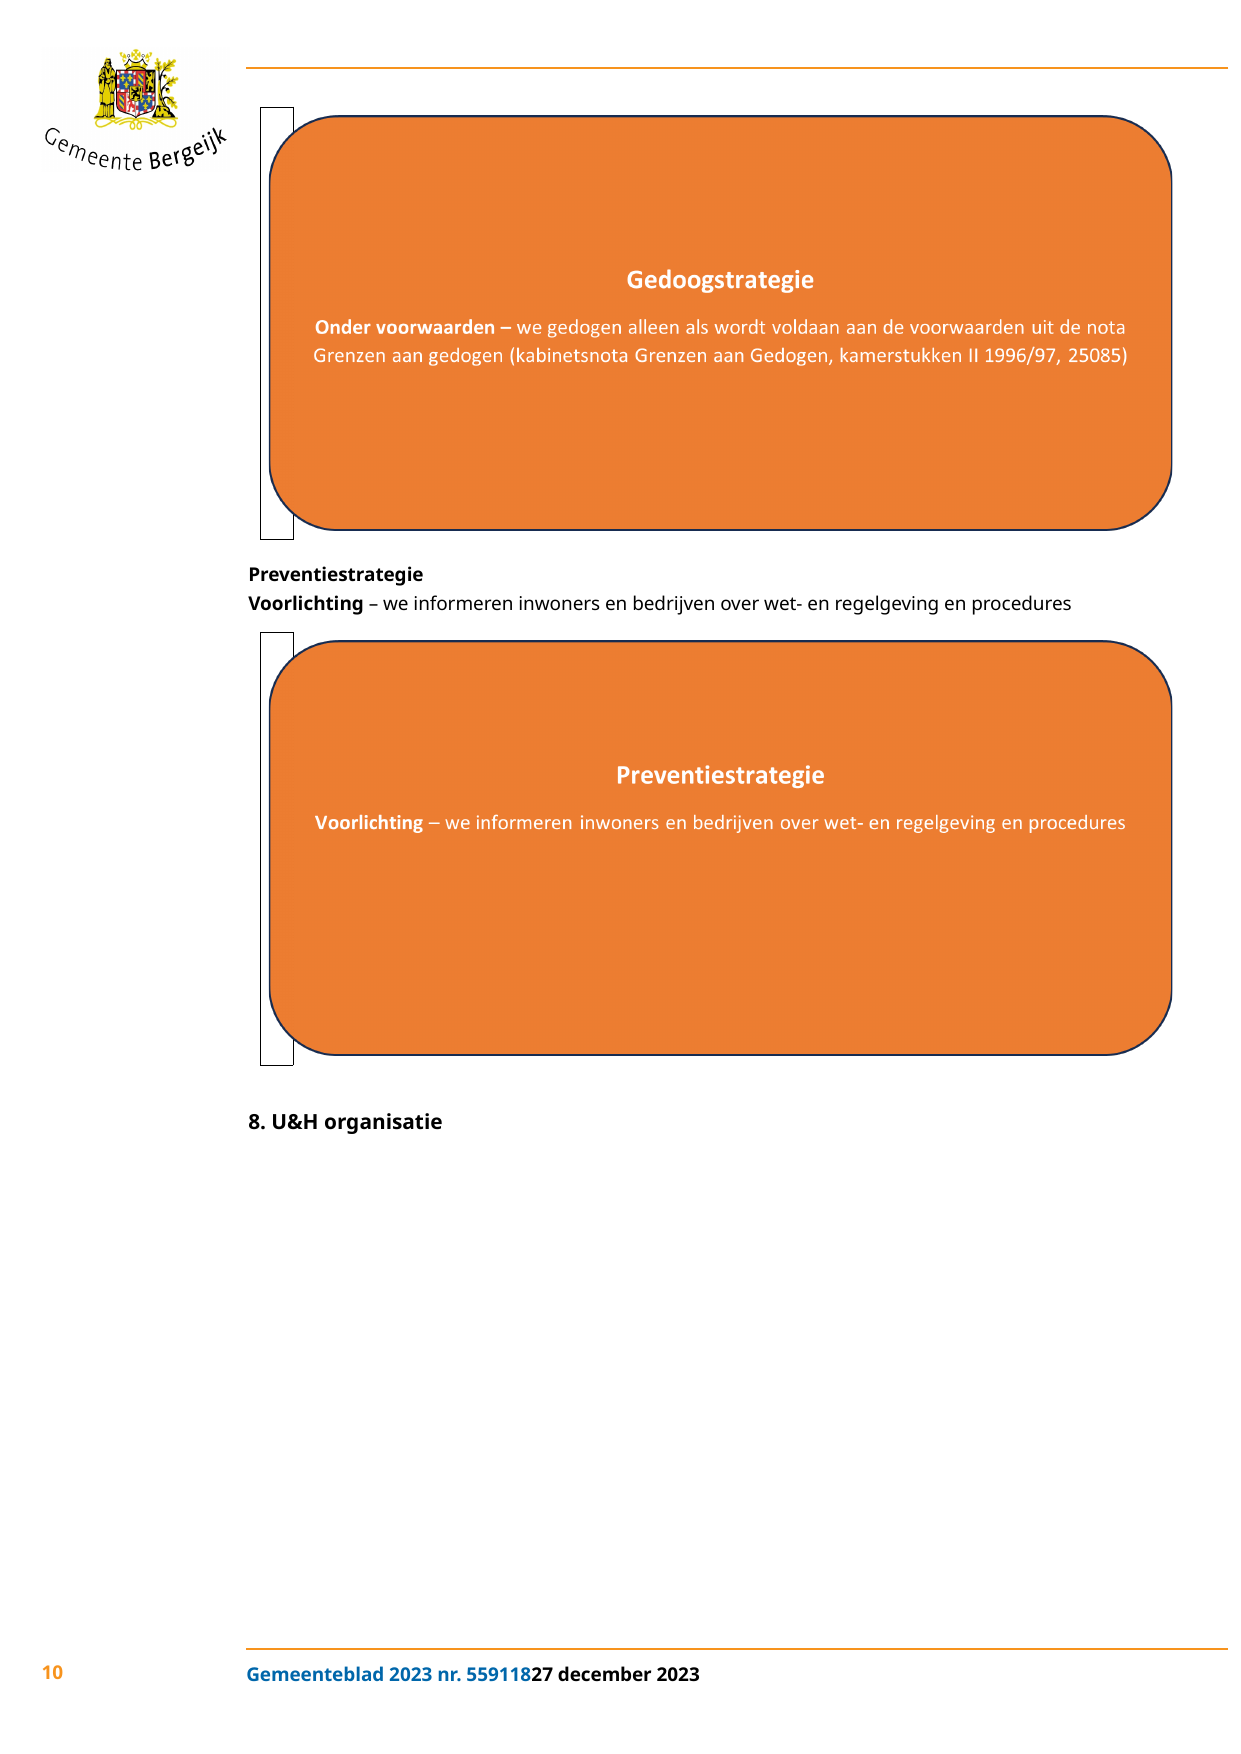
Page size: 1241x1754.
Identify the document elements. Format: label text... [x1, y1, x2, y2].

picture [268, 115, 1173, 531]
text Preventiestrategie [248, 561, 1152, 587]
picture [41, 47, 231, 172]
text Voorlichting – we informeren inwoners en bedrijven over wet- en regelgeving en procedures [248, 590, 1152, 616]
text 8. U&H organisatie [248, 1107, 1152, 1135]
picture [268, 640, 1173, 1056]
